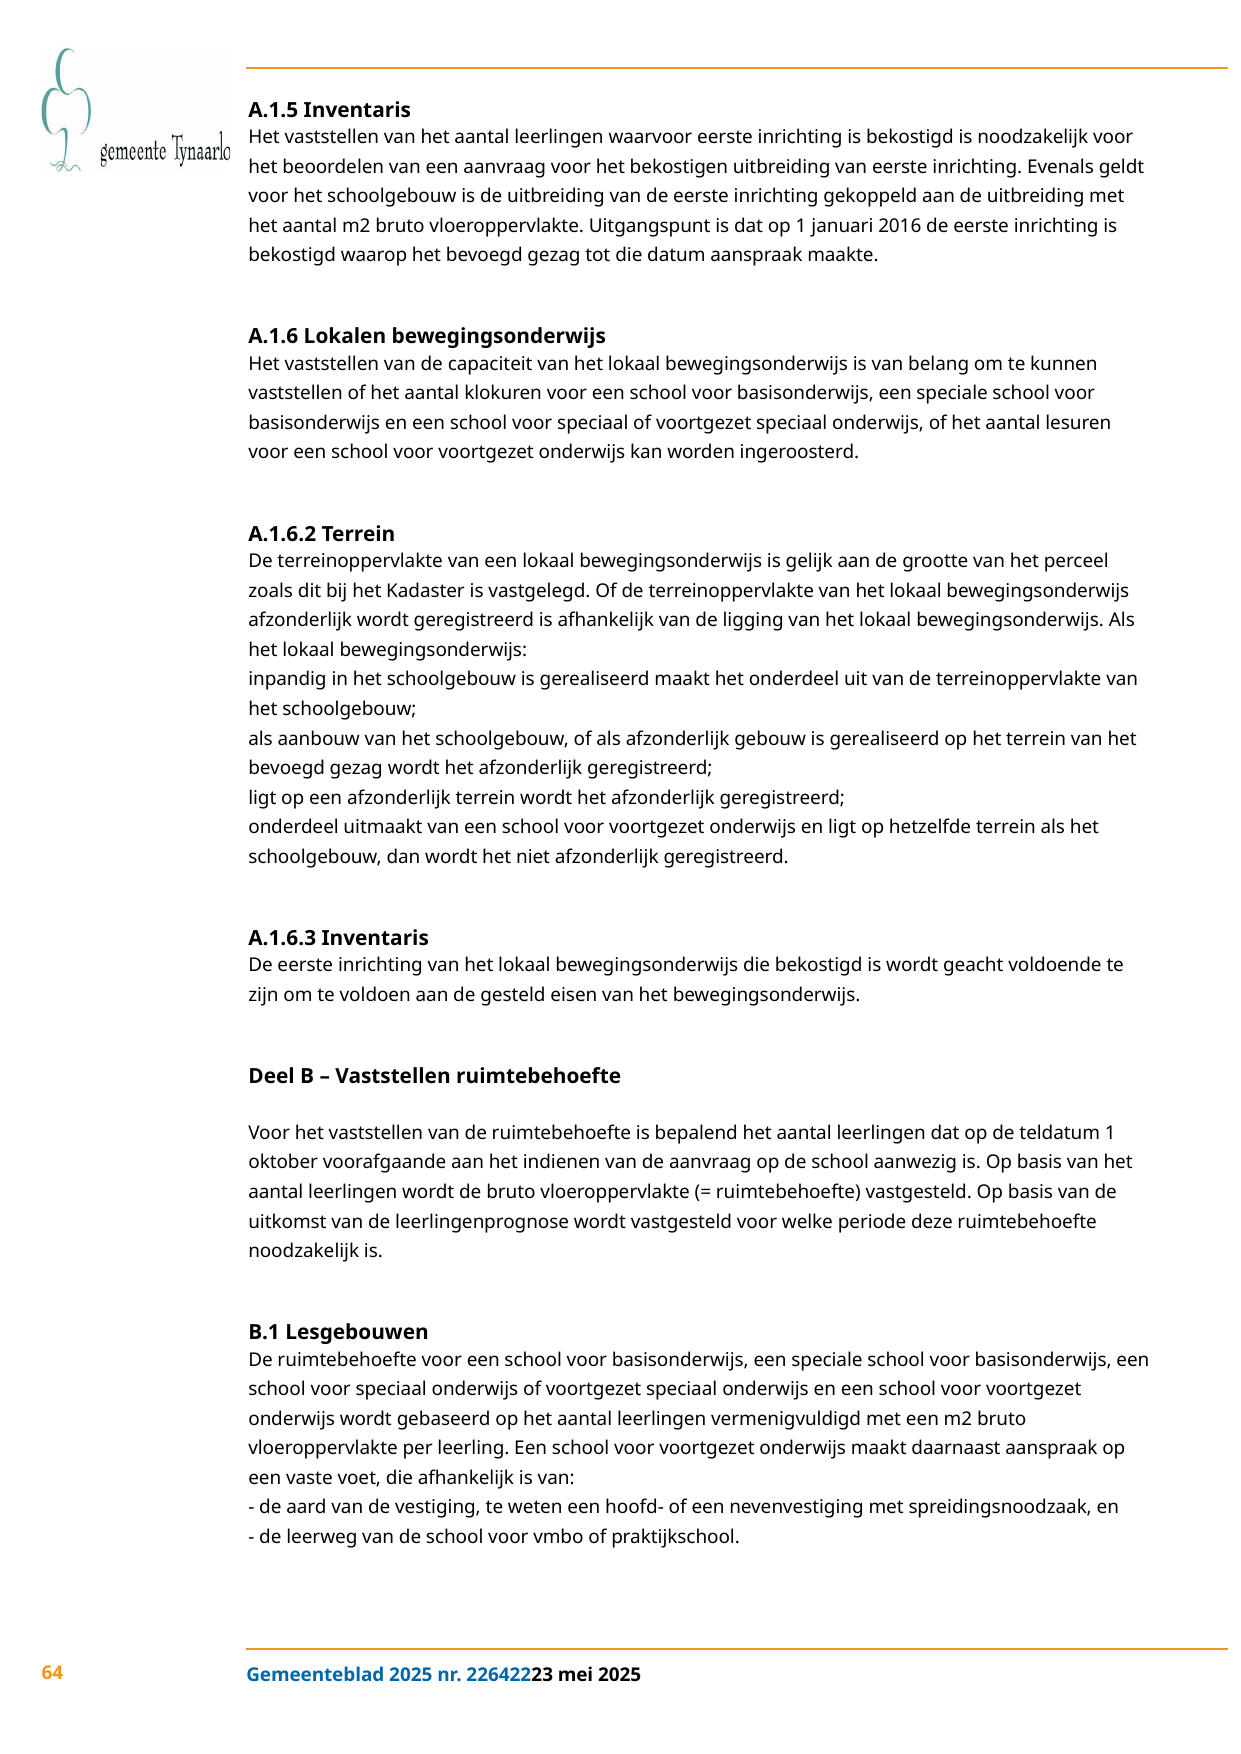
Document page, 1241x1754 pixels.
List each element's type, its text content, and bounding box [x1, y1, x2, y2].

picture [41, 47, 231, 172]
text ligt op een afzonderlijk terrein wordt het afzonderlijk geregistreerd; [248, 784, 1152, 809]
text De eerste inrichting van het lokaal bewegingsonderwijs die bekostigd is wordt geacht voldoende te zijn om te voldoen aan de gesteld eisen van het bewegingsonderwijs. [248, 951, 1152, 1007]
text inpandig in het schoolgebouw is gerealiseerd maakt het onderdeel uit van de terreinoppervlakte van het schoolgebouw; [248, 666, 1152, 721]
text als aanbouw van het schoolgebouw, of als afzonderlijk gebouw is gerealiseerd op het terrein van het bevoegd gezag wordt het afzonderlijk geregistreerd; [248, 725, 1152, 780]
text Het vaststellen van het aantal leerlingen waarvoor eerste inrichting is bekostigd is noodzakelijk voor het beoordelen van een aanvraag voor het bekostigen uitbreiding van eerste inrichting. Evenals geldt voor het schoolgebouw is de uitbreiding van de eerste inrichting gekoppeld aan de uitbreiding met het aantal m2 bruto vloeroppervlakte. Uitgangspunt is dat op 1 januari 2016 de eerste inrichting is bekostigd waarop het bevoegd gezag tot die datum aanspraak maakte. [248, 123, 1152, 267]
text B.1 Lesgebouwen [248, 1317, 1152, 1346]
text A.1.6.3 Inventaris [248, 923, 1152, 951]
text onderdeel uitmaakt van een school voor voortgezet onderwijs en ligt op hetzelfde terrein als het schoolgebouw, dan wordt het niet afzonderlijk geregistreerd. [248, 813, 1152, 869]
text Het vaststellen van de capaciteit van het lokaal bewegingsonderwijs is van belang om te kunnen vaststellen of het aantal klokuren voor een school voor basisonderwijs, een speciale school voor basisonderwijs en een school voor speciaal of voortgezet speciaal onderwijs, of het aantal lesuren voor een school voor voortgezet onderwijs kan worden ingeroosterd. [248, 350, 1152, 464]
text Deel B – Vaststellen ruimtebehoefte [248, 1061, 1152, 1089]
text A.1.6.2 Terrein [248, 519, 1152, 547]
text Voor het vaststellen van de ruimtebehoefte is bepalend het aantal leerlingen dat op de teldatum 1 oktober voorafgaande aan het indienen van de aanvraag op de school aanwezig is. Op basis van het aantal leerlingen wordt de bruto vloeroppervlakte (= ruimtebehoefte) vastgesteld. Op basis van de uitkomst van de leerlingenprognose wordt vastgesteld voor welke periode deze ruimtebehoefte noodzakelijk is. [248, 1119, 1152, 1263]
text De terreinoppervlakte van een lokaal bewegingsonderwijs is gelijk aan de grootte van het perceel zoals dit bij het Kadaster is vastgelegd. Of de terreinoppervlakte van het lokaal bewegingsonderwijs afzonderlijk wordt geregistreerd is afhankelijk van de ligging van het lokaal bewegingsonderwijs. Als het lokaal bewegingsonderwijs: [248, 547, 1152, 662]
text A.1.5 Inventaris [248, 95, 1152, 123]
text De ruimtebehoefte voor een school voor basisonderwijs, een speciale school voor basisonderwijs, een school voor speciaal onderwijs of voortgezet speciaal onderwijs en een school voor voortgezet onderwijs wordt gebaseerd op het aantal leerlingen vermenigvuldigd met een m2 bruto vloeroppervlakte per leerling. Een school voor voortgezet onderwijs maakt daarnaast aanspraak op een vaste voet, die afhankelijk is van: [248, 1346, 1152, 1490]
text A.1.6 Lokalen bewegingsonderwijs [248, 322, 1152, 350]
text - de aard van de vestiging, te weten een hoofd- of een nevenvestiging met spreidingsnoodzaak, en [248, 1494, 1152, 1519]
text - de leerweg van de school voor vmbo of praktijkschool. [248, 1523, 1152, 1549]
